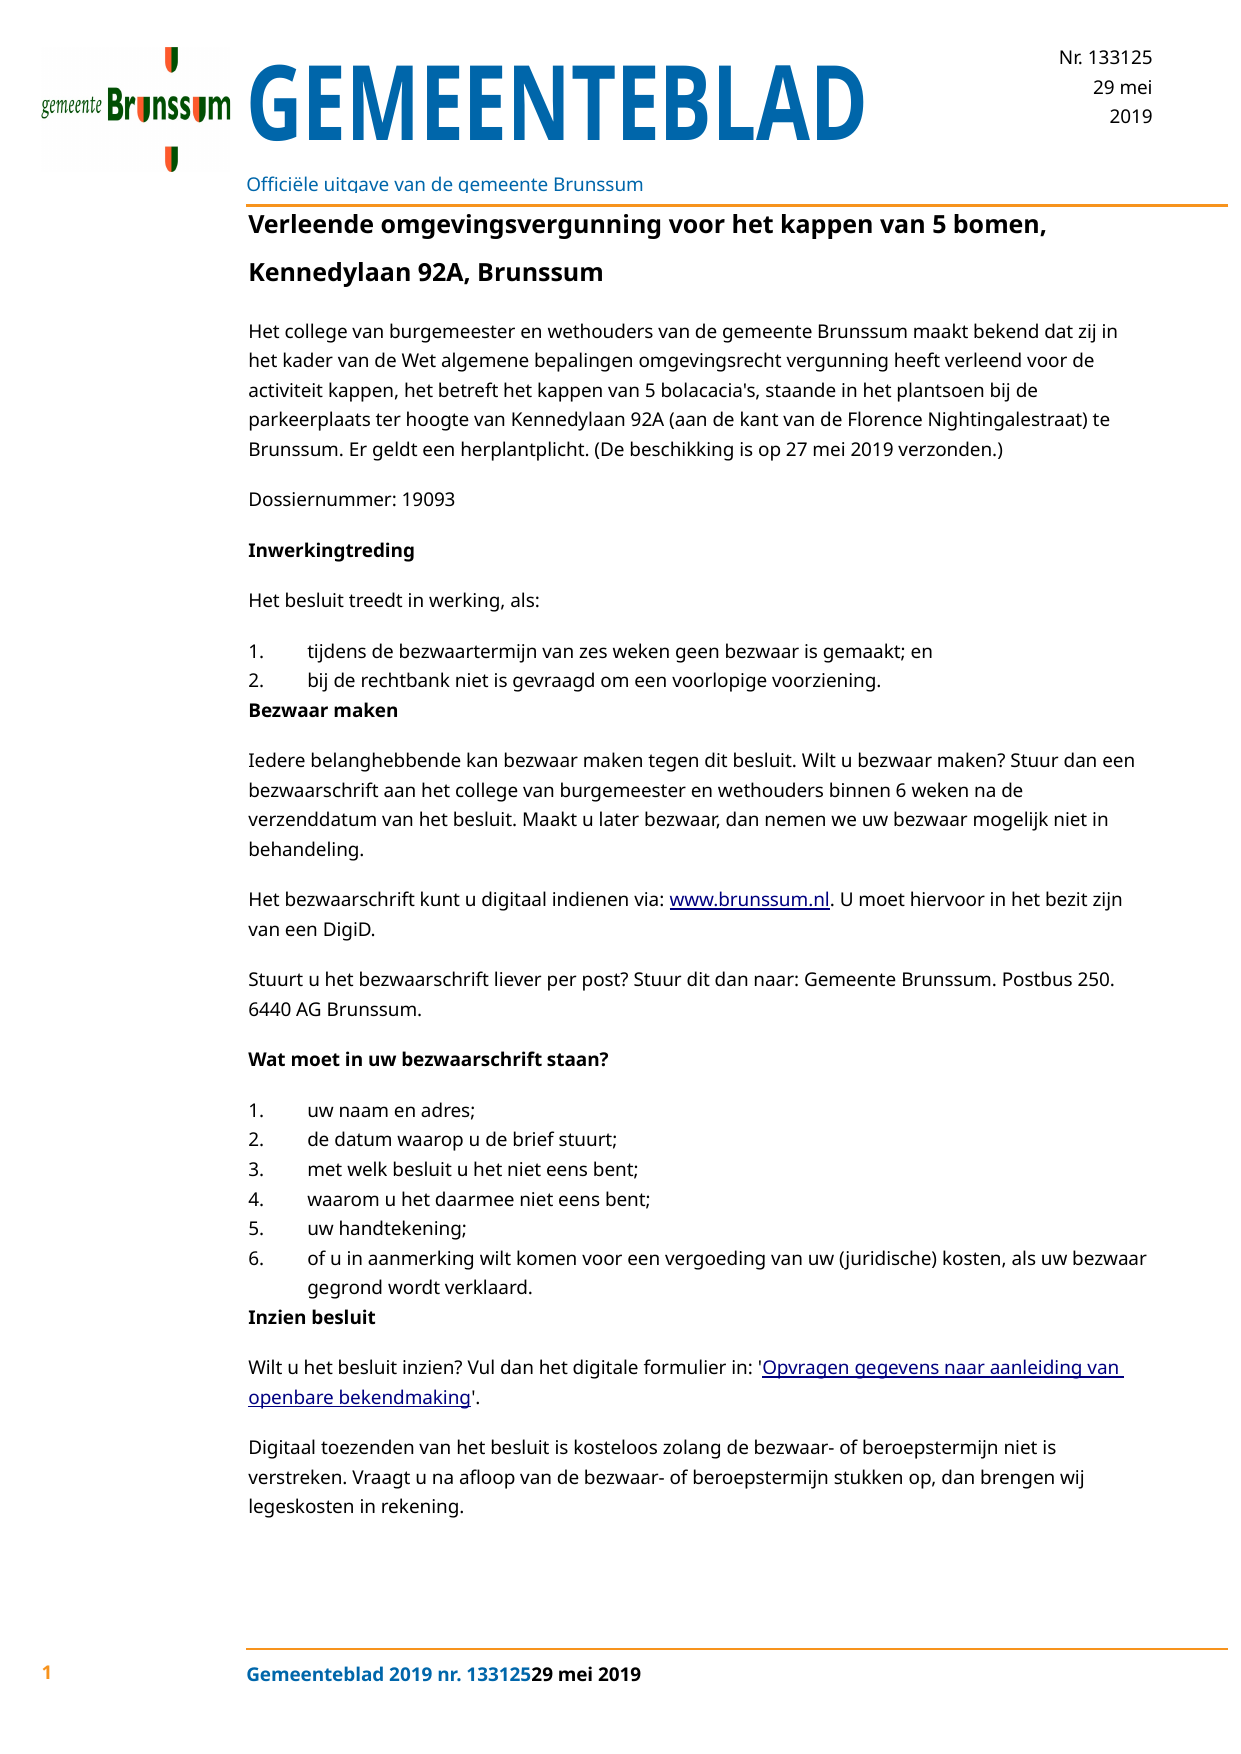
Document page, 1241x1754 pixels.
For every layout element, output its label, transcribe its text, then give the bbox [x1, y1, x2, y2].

text Dossiernummer: 19093 [248, 487, 1152, 512]
text Verleende omgevingsvergunning voor het kappen van 5 bomen, Kennedylaan 92A, Brunssum [248, 207, 1152, 288]
text Het besluit treedt in werking, als: [248, 587, 1152, 613]
list of u in aanmerking wilt komen voor een vergoeding van uw (juridische) kosten, als uw bezwaar gegrond wordt verklaard. [248, 1245, 1152, 1300]
list uw handtekening; [248, 1215, 1152, 1241]
list uw naam en adres; [248, 1097, 1152, 1123]
text Inzien besluit [248, 1304, 1152, 1330]
text Het bezwaarschrift kunt u digitaal indienen via: www.brunssum.nl. U moet hiervoor in het bezit zijn van een DigiD. [248, 887, 1152, 942]
list bij de rechtbank niet is gevraagd om een voorlopige voorziening. [248, 667, 1152, 693]
text Bezwaar maken [248, 697, 1152, 723]
text Iedere belanghebbende kan bezwaar maken tegen dit besluit. Wilt u bezwaar maken? Stuur dan een bezwaarschrift aan het college van burgemeester en wethouders binnen 6 weken na de verzenddatum van het besluit. Maakt u later bezwaar, dan nemen we uw bezwaar mogelijk niet in behandeling. [248, 747, 1152, 862]
list de datum waarop u de brief stuurt; [248, 1127, 1152, 1152]
list met welk besluit u het niet eens bent; [248, 1156, 1152, 1182]
picture [41, 47, 231, 172]
list tijdens de bezwaartermijn van zes weken geen bezwaar is gemaakt; en [248, 638, 1152, 664]
text Wilt u het besluit inzien? Vul dan het digitale formulier in: 'Opvragen gegevens naar aanleiding van openbare bekendmaking'. [248, 1354, 1152, 1410]
text Het college van burgemeester en wethouders van de gemeente Brunssum maakt bekend dat zij in het kader van de Wet algemene bepalingen omgevingsrecht vergunning heeft verleend voor de activiteit kappen, het betreft het kappen van 5 bolacacia's, staande in het plantsoen bij de parkeerplaats ter hoogte van Kennedylaan 92A (aan de kant van de Florence Nightingalestraat) te Brunssum. Er geldt een herplantplicht. (De beschikking is op 27 mei 2019 verzonden.) [248, 318, 1152, 462]
text Inwerkingtreding [248, 537, 1152, 563]
text Stuurt u het bezwaarschrift liever per post? Stuur dit dan naar: Gemeente Brunssum. Postbus 250. 6440 AG Brunssum. [248, 967, 1152, 1022]
list waarom u het daarmee niet eens bent; [248, 1186, 1152, 1212]
text Digitaal toezenden van het besluit is kosteloos zolang de bezwaar- of beroepstermijn niet is verstreken. Vraagt u na afloop van de bezwaar- of beroepstermijn stukken op, dan brengen wij legeskosten in rekening. [248, 1434, 1152, 1519]
text Wat moet in uw bezwaarschrift staan? [248, 1047, 1152, 1072]
